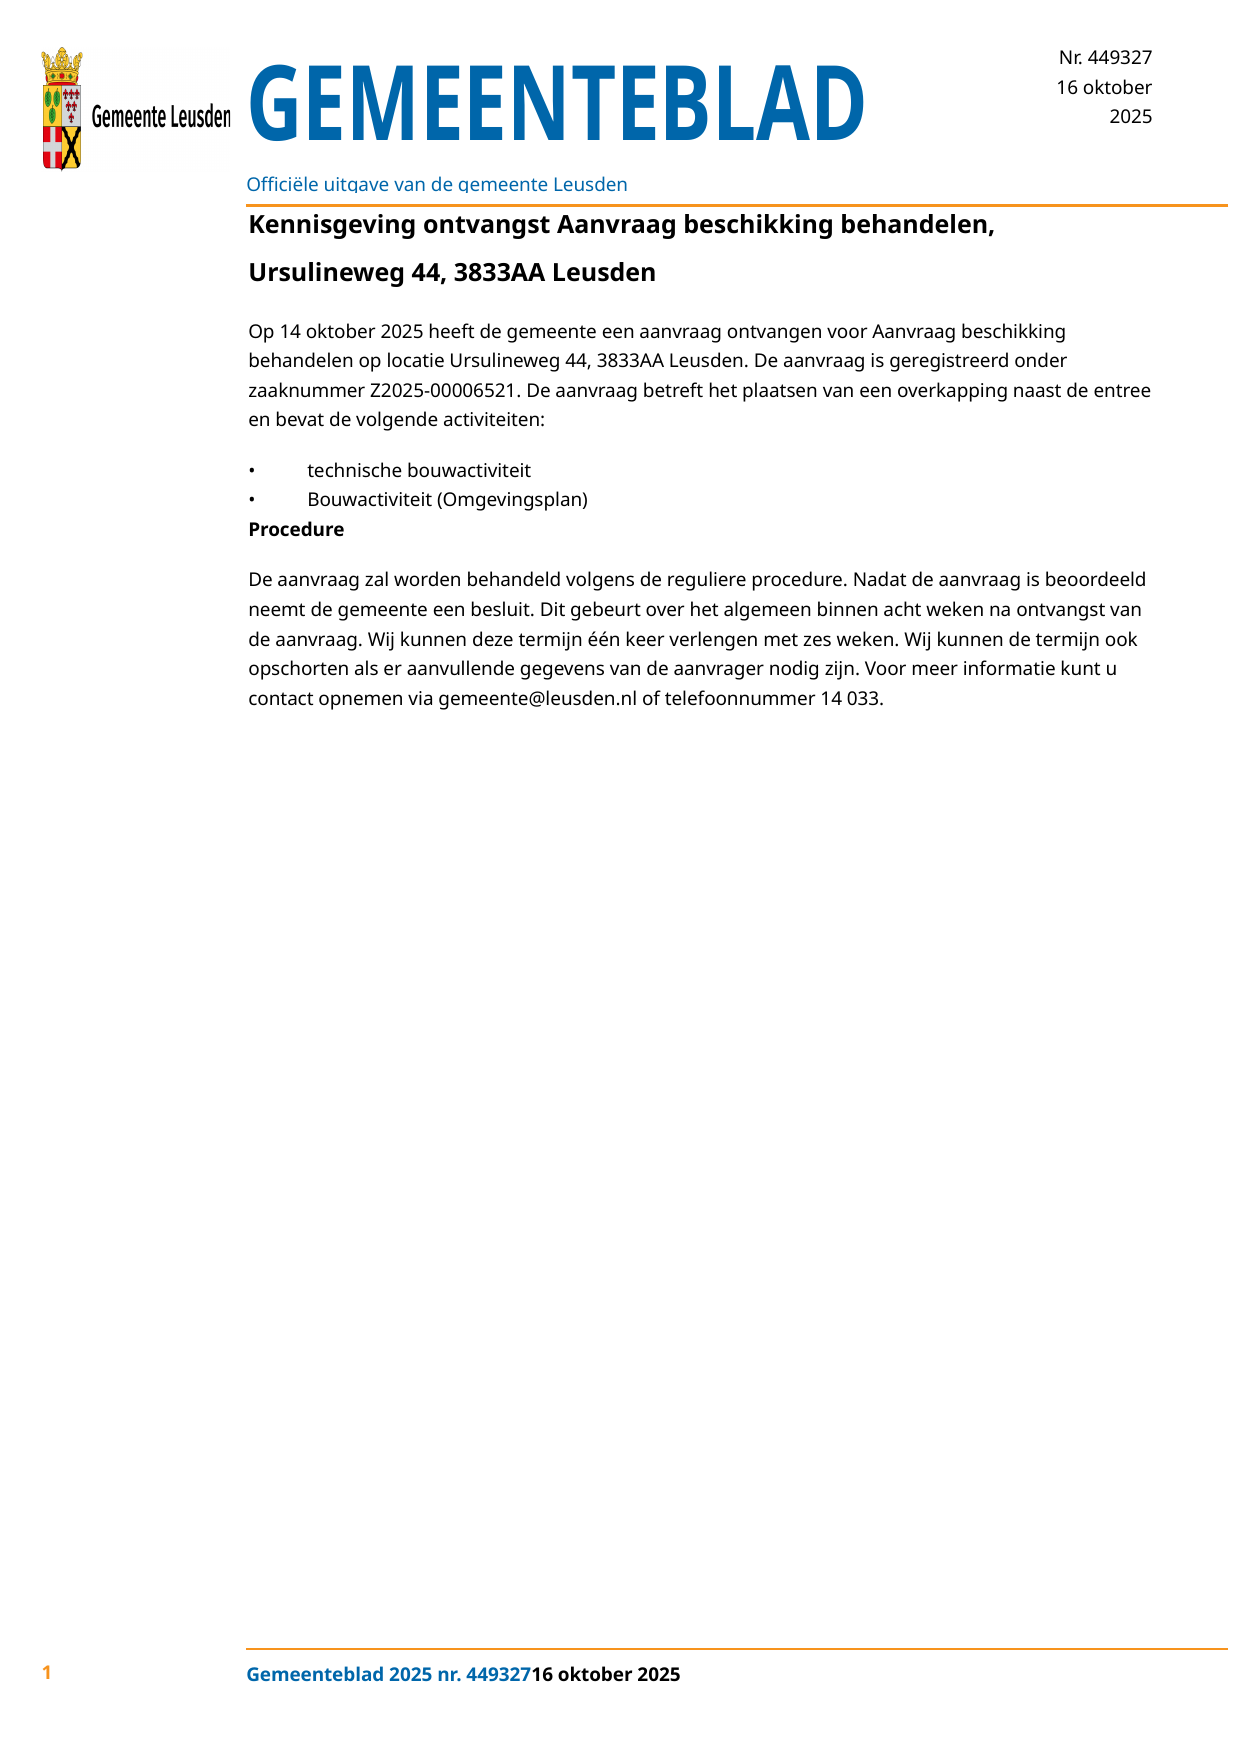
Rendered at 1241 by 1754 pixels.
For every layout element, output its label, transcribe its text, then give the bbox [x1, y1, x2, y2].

list technische bouwactiviteit [248, 457, 1152, 483]
list Bouwactiviteit (Omgevingsplan) [248, 487, 1152, 512]
text Kennisgeving ontvangst Aanvraag beschikking behandelen, Ursulineweg 44, 3833AA Leusden [248, 207, 1152, 288]
text De aanvraag zal worden behandeld volgens de reguliere procedure. Nadat de aanvraag is beoordeeld neemt de gemeente een besluit. Dit gebeurt over het algemeen binnen acht weken na ontvangst van de aanvraag. Wij kunnen deze termijn één keer verlengen met zes weken. Wij kunnen de termijn ook opschorten als er aanvullende gegevens van de aanvrager nodig zijn. Voor meer informatie kunt u contact opnemen via gemeente@leusden.nl of telefoonnummer 14 033. [248, 567, 1152, 711]
picture [41, 47, 231, 172]
text Procedure [248, 516, 1152, 542]
text Op 14 oktober 2025 heeft de gemeente een aanvraag ontvangen voor Aanvraag beschikking behandelen op locatie Ursulineweg 44, 3833AA Leusden. De aanvraag is geregistreerd onder zaaknummer Z2025-00006521. De aanvraag betreft het plaatsen van een overkapping naast de entree en bevat de volgende activiteiten: [248, 318, 1152, 432]
